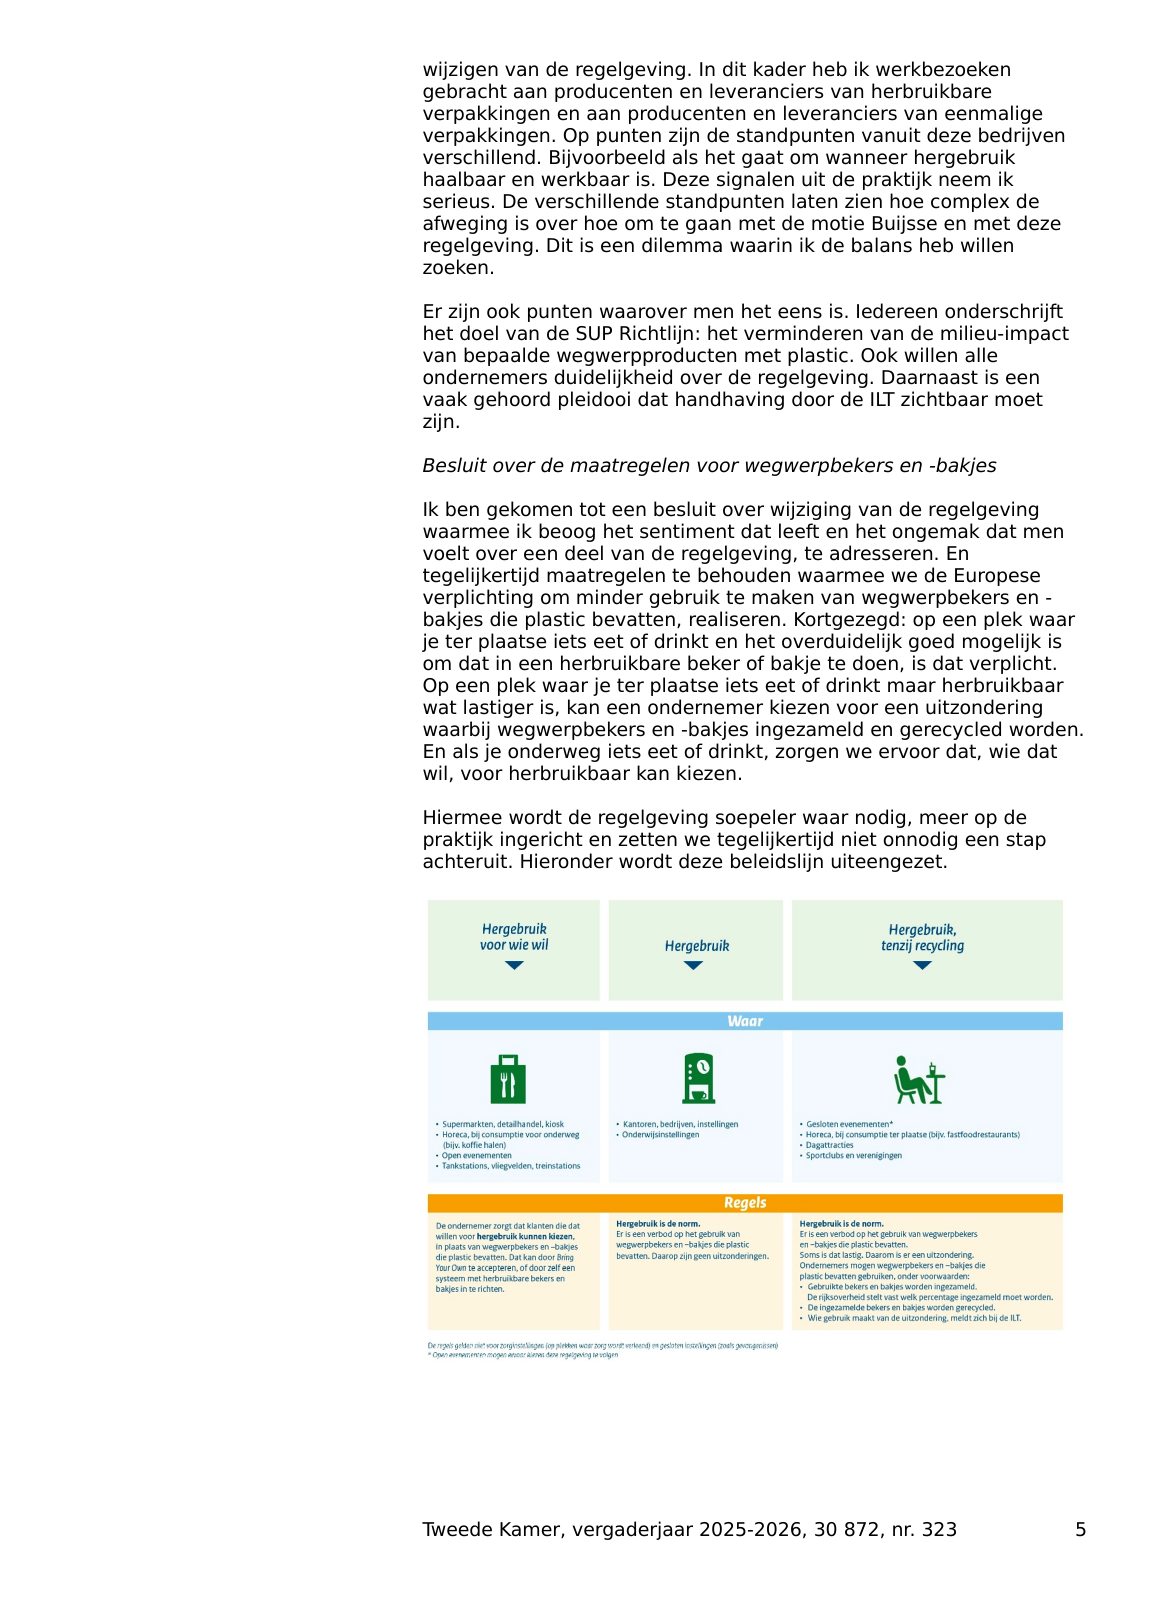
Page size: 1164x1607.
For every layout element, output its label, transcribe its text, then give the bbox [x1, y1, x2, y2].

text Hiermee wordt de regelgeving soepeler waar nodig, meer op de praktijk ingericht en zetten we tegelijkertijd niet onnodig een stap achteruit. Hieronder wordt deze beleidslijn uiteengezet. [422, 807, 1087, 873]
text Er zijn ook punten waarover men het eens is. Iedereen onderschrijft het doel van de SUP Richtlijn: het verminderen van de milieu-impact van bepaalde wegwerpproducten met plastic. Ook willen alle ondernemers duidelijkheid over de regelgeving. Daarnaast is een vaak gehoord pleidooi dat handhaving door de ILT zichtbaar moet zijn. [422, 301, 1087, 433]
text Ik ben gekomen tot een besluit over wijziging van de regelgeving waarmee ik beoog het sentiment dat leeft en het ongemak dat men voelt over een deel van de regelgeving, te adresseren. En tegelijkertijd maatregelen te behouden waarmee we de Europese verplichting om minder gebruik te maken van wegwerpbekers en -bakjes die plastic bevatten, realiseren. Kortgezegd: op een plek waar je ter plaatse iets eet of drinkt en het overduidelijk goed mogelijk is om dat in een herbruikbare beker of bakje te doen, is dat verplicht. Op een plek waar je ter plaatse iets eet of drinkt maar herbruikbaar wat lastiger is, kan een ondernemer kiezen voor een uitzondering waarbij wegwerpbekers en -bakjes ingezameld en gerecycled worden. En als je onderweg iets eet of drinkt, zorgen we ervoor dat, wie dat wil, voor herbruikbaar kan kiezen. [422, 499, 1087, 785]
text wijzigen van de regelgeving. In dit kader heb ik werkbezoeken gebracht aan producenten en leveranciers van herbruikbare verpakkingen en aan producenten en leveranciers van eenmalige verpakkingen. Op punten zijn de standpunten vanuit deze bedrijven verschillend. Bijvoorbeeld als het gaat om wanneer hergebruik haalbaar en werkbaar is. Deze signalen uit de praktijk neem ik serieus. De verschillende standpunten laten zien hoe complex de afweging is over hoe om te gaan met de motie Buijsse en met deze regelgeving. Dit is een dilemma waarin ik de balans heb willen zoeken. [422, 59, 1087, 279]
subtitle Besluit over de maatregelen voor wegwerpbekers en -bakjes [422, 455, 1087, 477]
picture [422, 895, 1072, 1362]
